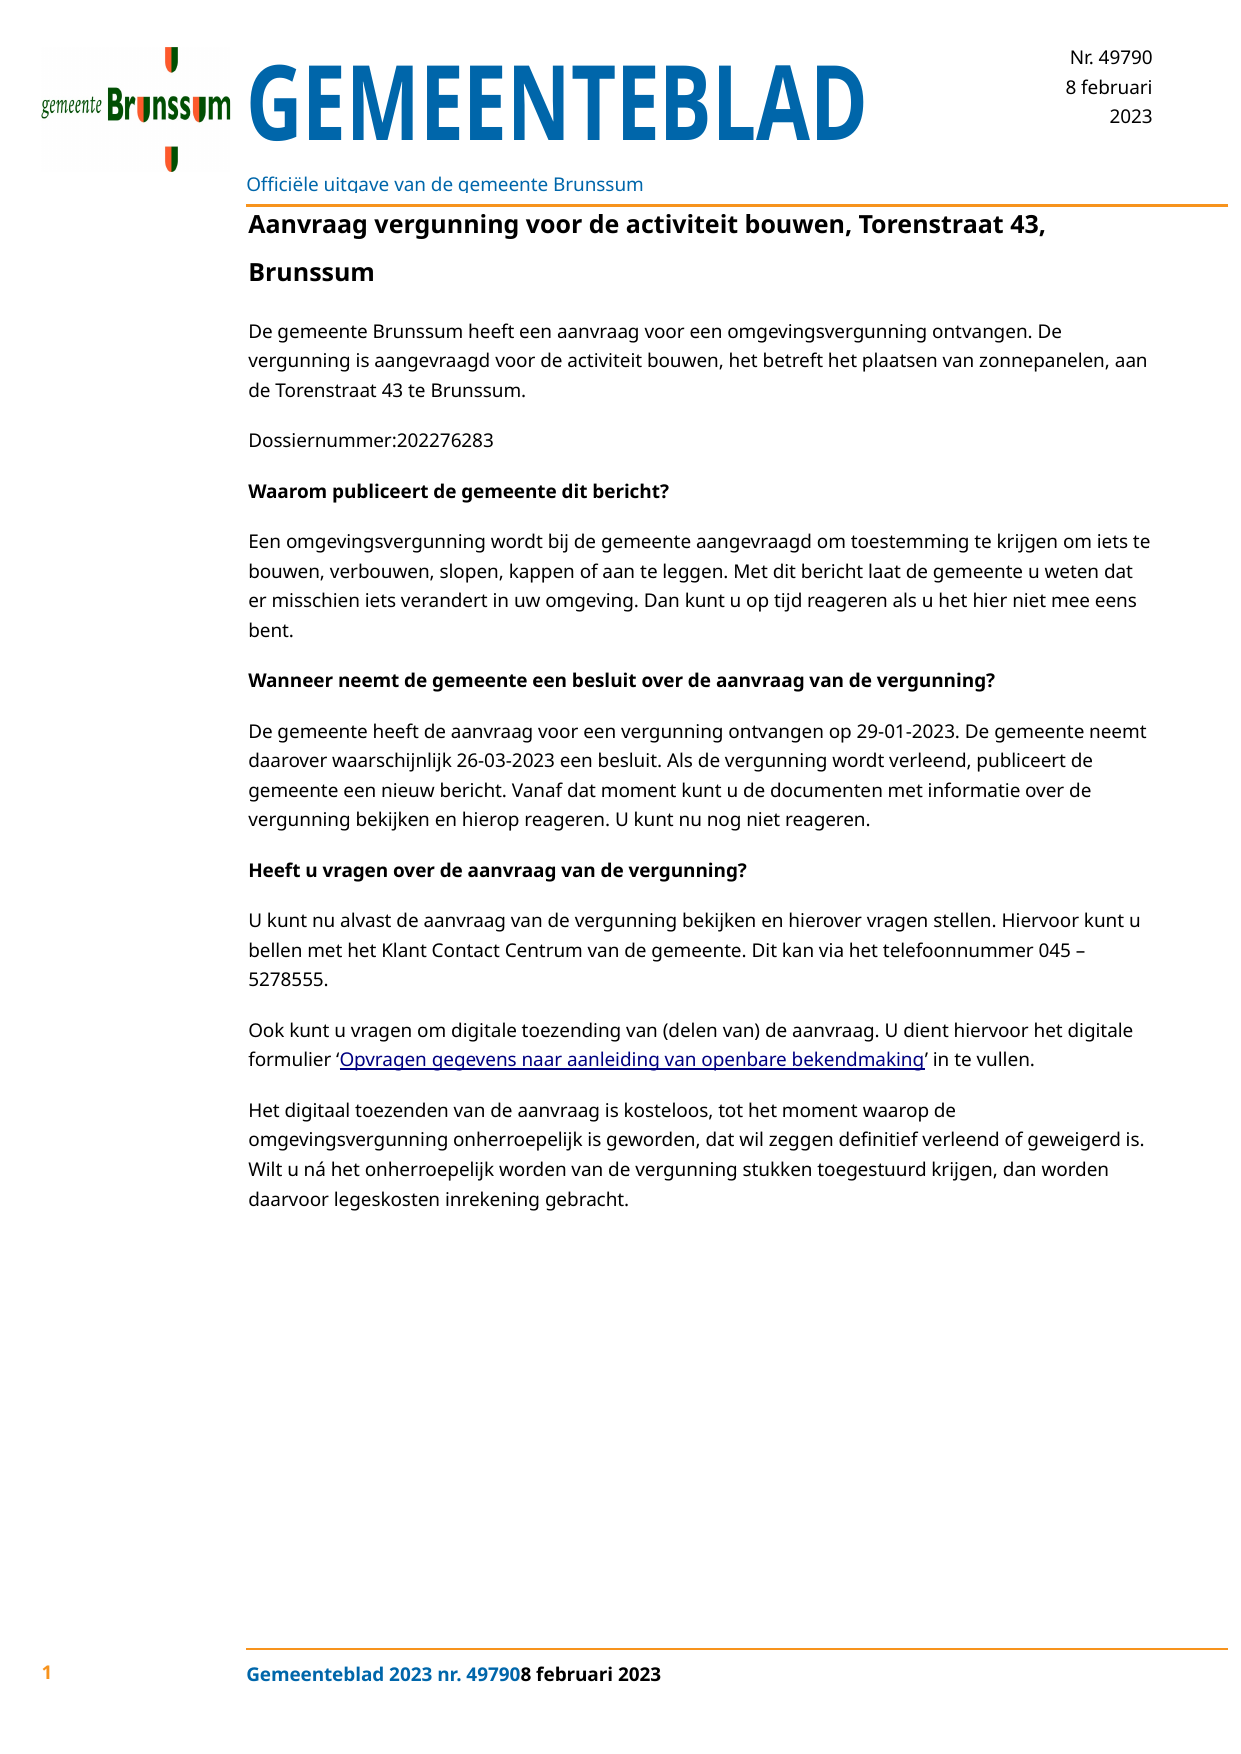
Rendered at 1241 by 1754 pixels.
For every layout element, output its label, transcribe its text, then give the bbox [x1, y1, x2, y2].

picture [41, 47, 231, 172]
text Een omgevingsvergunning wordt bij de gemeente aangevraagd om toestemming te krijgen om iets te bouwen, verbouwen, slopen, kappen of aan te leggen. Met dit bericht laat de gemeente u weten dat er misschien iets verandert in uw omgeving. Dan kunt u op tijd reageren als u het hier niet mee eens bent. [248, 528, 1152, 643]
text De gemeente heeft de aanvraag voor een vergunning ontvangen op 29-01-2023. De gemeente neemt daarover waarschijnlijk 26-03-2023 een besluit. Als de vergunning wordt verleend, publiceert de gemeente een nieuw bericht. Vanaf dat moment kunt u de documenten met informatie over de vergunning bekijken en hierop reageren. U kunt nu nog niet reageren. [248, 718, 1152, 832]
text Aanvraag vergunning voor de activiteit bouwen, Torenstraat 43, Brunssum [248, 207, 1152, 288]
text Ook kunt u vragen om digitale toezending van (delen van) de aanvraag. U dient hiervoor het digitale formulier ‘Opvragen gegevens naar aanleiding van openbare bekendmaking’ in te vullen. [248, 1017, 1152, 1072]
text U kunt nu alvast de aanvraag van de vergunning bekijken en hierover vragen stellen. Hiervoor kunt u bellen met het Klant Contact Centrum van de gemeente. Dit kan via het telefoonnummer 045 – 5278555. [248, 907, 1152, 992]
text Waarom publiceert de gemeente dit bericht? [248, 478, 1152, 504]
text De gemeente Brunssum heeft een aanvraag voor een omgevingsvergunning ontvangen. De vergunning is aangevraagd voor de activiteit bouwen, het betreft het plaatsen van zonnepanelen, aan de Torenstraat 43 te Brunssum. [248, 318, 1152, 403]
text Wanneer neemt de gemeente een besluit over de aanvraag van de vergunning? [248, 667, 1152, 693]
text Het digitaal toezenden van de aanvraag is kosteloos, tot het moment waarop de omgevingsvergunning onherroepelijk is geworden, dat wil zeggen definitief verleend of geweigerd is. Wilt u ná het onherroepelijk worden van de vergunning stukken toegestuurd krijgen, dan worden daarvoor legeskosten inrekening gebracht. [248, 1097, 1152, 1212]
text Heeft u vragen over de aanvraag van de vergunning? [248, 857, 1152, 883]
text Dossiernummer:202276283 [248, 427, 1152, 453]
